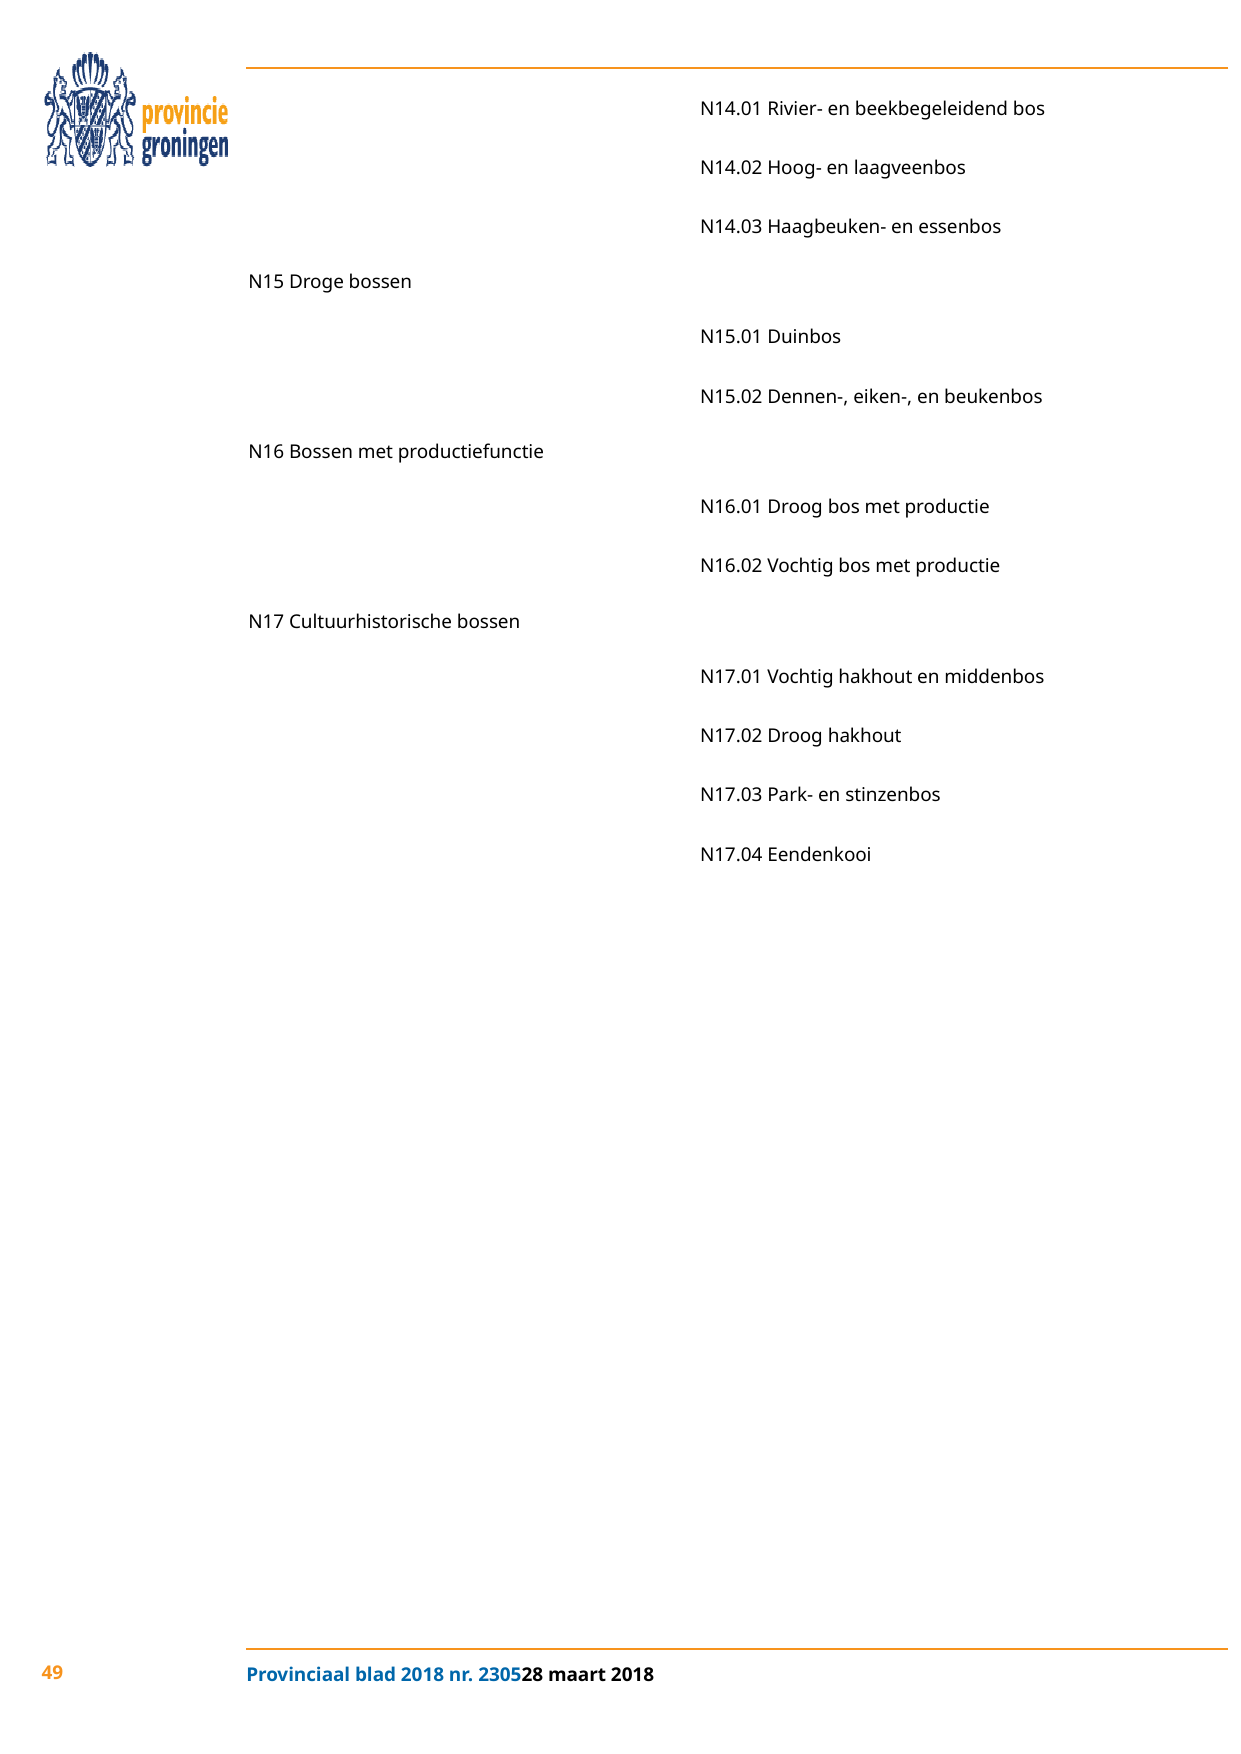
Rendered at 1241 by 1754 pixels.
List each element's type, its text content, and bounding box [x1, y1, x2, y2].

table_cell N15.01 Duinbos N15.02 Dennen-, eiken-, en beukenbos [700, 324, 1152, 438]
table_cell [248, 95, 700, 268]
table_cell N15 Droge bossen [248, 269, 700, 324]
table_cell [248, 494, 700, 608]
table_cell N14.01 Rivier- en beekbegeleidend bos N14.02 Hoog- en laagveenbos N14.03 Haagbeuken- en essenbos [700, 95, 1152, 268]
picture [41, 47, 231, 172]
table_cell N16.01 Droog bos met productie N16.02 Vochtig bos met productie [700, 494, 1152, 608]
table_cell N17.01 Vochtig hakhout en middenbos N17.02 Droog hakhout N17.03 Park- en stinzenbos N17.04 Eendenkooi [700, 663, 1152, 896]
table_cell [248, 663, 700, 896]
table_cell [248, 324, 700, 438]
table_cell N16 Bossen met productiefunctie [248, 438, 700, 493]
table_cell N17 Cultuurhistorische bossen [248, 608, 700, 663]
